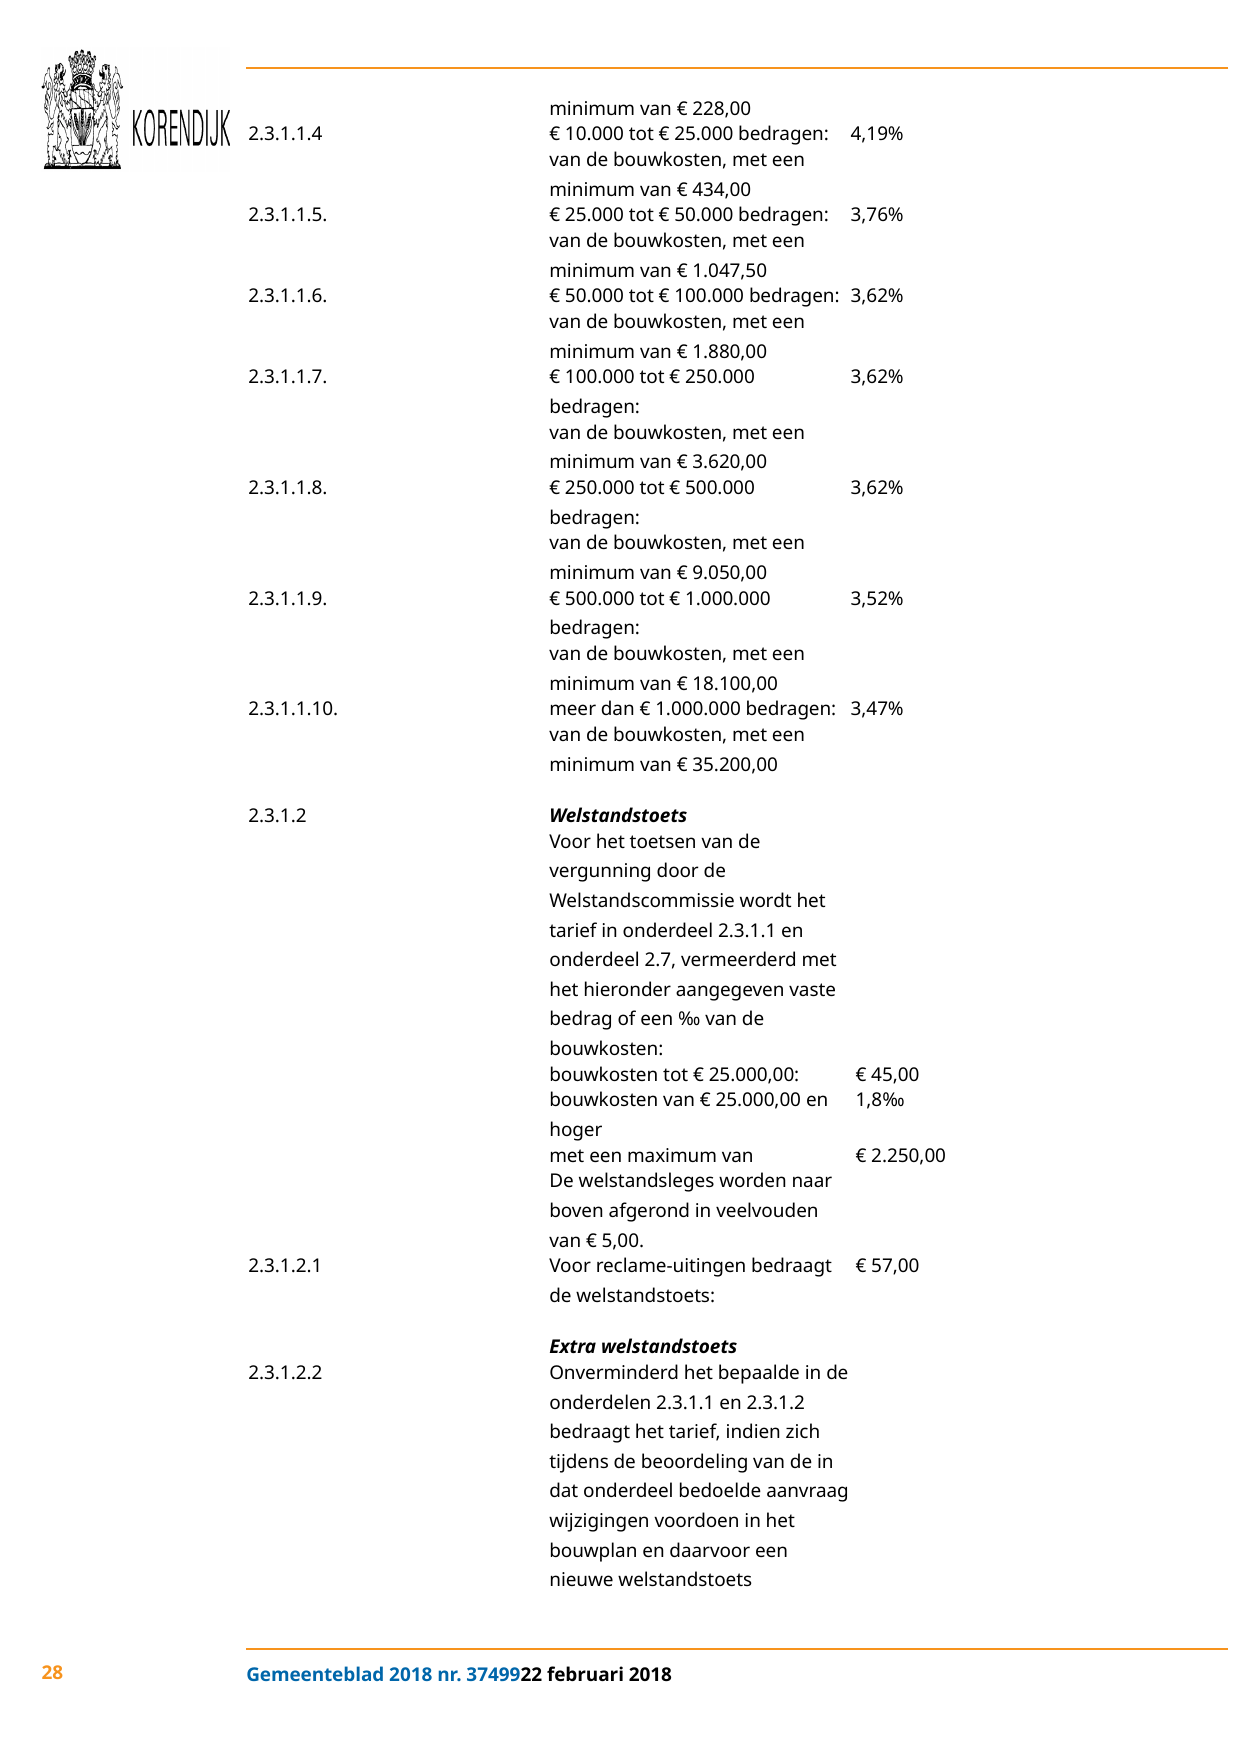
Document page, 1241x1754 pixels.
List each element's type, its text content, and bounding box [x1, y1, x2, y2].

table_cell [248, 1087, 549, 1142]
table_cell [248, 530, 549, 585]
table_cell 2.3.1.1.10. [248, 696, 549, 721]
table_cell 3,47% [850, 696, 1152, 721]
table_cell 4,19% [850, 121, 1152, 146]
table_cell 2.3.1.2.2 [248, 1359, 549, 1592]
table_cell € 500.000 tot € 1.000.000 bedragen: [549, 585, 850, 640]
table_cell 2.3.1.2.1 [248, 1253, 549, 1308]
table_cell [850, 721, 1152, 777]
table_cell [850, 530, 1152, 585]
table_cell [850, 146, 1152, 202]
table_cell [248, 721, 549, 777]
table_cell bouwkosten tot € 25.000,00: [549, 1061, 850, 1087]
table_cell [248, 640, 549, 696]
table_cell Voor het toetsen van de vergunning door de Welstandscommissie wordt het tarief in onderdeel 2.3.1.1 en onderdeel 2.7, vermeerderd met het hieronder aangegeven vaste bedrag of een ‰ van de bouwkosten: [549, 828, 850, 1061]
table_cell [850, 828, 1152, 1061]
table_cell 2.3.1.1.5. [248, 202, 549, 227]
table_cell [248, 95, 549, 121]
table_cell 2.3.1.1.6. [248, 283, 549, 308]
table_cell [248, 777, 549, 802]
table_cell [850, 308, 1152, 364]
table_cell € 25.000 tot € 50.000 bedragen: [549, 202, 850, 227]
table_cell 2.3.1.2 [248, 802, 549, 828]
table_cell [248, 828, 549, 1061]
table_cell 3,52% [850, 585, 1152, 640]
table_cell [248, 1061, 549, 1087]
table_cell van de bouwkosten, met een minimum van € 1.047,50 [549, 227, 850, 283]
table_cell [248, 1168, 549, 1252]
table_cell [850, 1308, 1152, 1333]
table_cell 3,62% [850, 364, 1152, 419]
table_cell [549, 777, 850, 802]
table_cell [850, 1334, 1152, 1359]
table_cell Voor reclame-uitingen bedraagt de welstandstoets: [549, 1253, 850, 1308]
table_cell [248, 419, 549, 474]
picture [41, 47, 231, 172]
table_cell met een maximum van [549, 1142, 850, 1168]
table_cell 3,76% [850, 202, 1152, 227]
table_cell 2.3.1.1.7. [248, 364, 549, 419]
table_cell [248, 308, 549, 364]
table_cell [248, 1142, 549, 1168]
table_cell bouwkosten van € 25.000,00 en hoger [549, 1087, 850, 1142]
table_cell [850, 802, 1152, 828]
table_cell [248, 1334, 549, 1359]
table_cell [850, 1168, 1152, 1252]
table_cell Onverminderd het bepaalde in de onderdelen 2.3.1.1 en 2.3.1.2 bedraagt het tarief, indien zich tijdens de beoordeling van de in dat onderdeel bedoelde aanvraag wijzigingen voordoen in het bouwplan en daarvoor een nieuwe welstandstoets [549, 1359, 850, 1592]
table_cell € 57,00 [850, 1253, 1152, 1308]
table_cell minimum van € 228,00 [549, 95, 850, 121]
table_cell [549, 1308, 850, 1333]
table_cell van de bouwkosten, met een minimum van € 434,00 [549, 146, 850, 202]
table_cell van de bouwkosten, met een minimum van € 35.200,00 [549, 721, 850, 777]
table_cell van de bouwkosten, met een minimum van € 9.050,00 [549, 530, 850, 585]
table_cell meer dan € 1.000.000 bedragen: [549, 696, 850, 721]
table_cell [248, 146, 549, 202]
table_cell van de bouwkosten, met een minimum van € 18.100,00 [549, 640, 850, 696]
table_cell € 45,00 [850, 1061, 1152, 1087]
table_cell € 100.000 tot € 250.000 bedragen: [549, 364, 850, 419]
table_cell € 250.000 tot € 500.000 bedragen: [549, 474, 850, 529]
table_cell van de bouwkosten, met een minimum van € 3.620,00 [549, 419, 850, 474]
table_cell [850, 95, 1152, 121]
table_cell De welstandsleges worden naar boven afgerond in veelvouden van € 5,00. [549, 1168, 850, 1252]
table_cell Extra welstandstoets [549, 1334, 850, 1359]
table_cell 2.3.1.1.8. [248, 474, 549, 529]
table_cell van de bouwkosten, met een minimum van € 1.880,00 [549, 308, 850, 364]
table_cell [248, 1308, 549, 1333]
table_cell [850, 640, 1152, 696]
table_cell [850, 777, 1152, 802]
table_cell € 2.250,00 [850, 1142, 1152, 1168]
table_cell [850, 1359, 1152, 1592]
table_cell € 10.000 tot € 25.000 bedragen: [549, 121, 850, 146]
table_cell 2.3.1.1.9. [248, 585, 549, 640]
table_cell 2.3.1.1.4 [248, 121, 549, 146]
table_cell 3,62% [850, 474, 1152, 529]
table_cell [850, 419, 1152, 474]
table_cell [248, 227, 549, 283]
table_cell 3,62% [850, 283, 1152, 308]
table_cell 1,8‰ [850, 1087, 1152, 1142]
table_cell € 50.000 tot € 100.000 bedragen: [549, 283, 850, 308]
table_cell Welstandstoets [549, 802, 850, 828]
table_cell [850, 227, 1152, 283]
